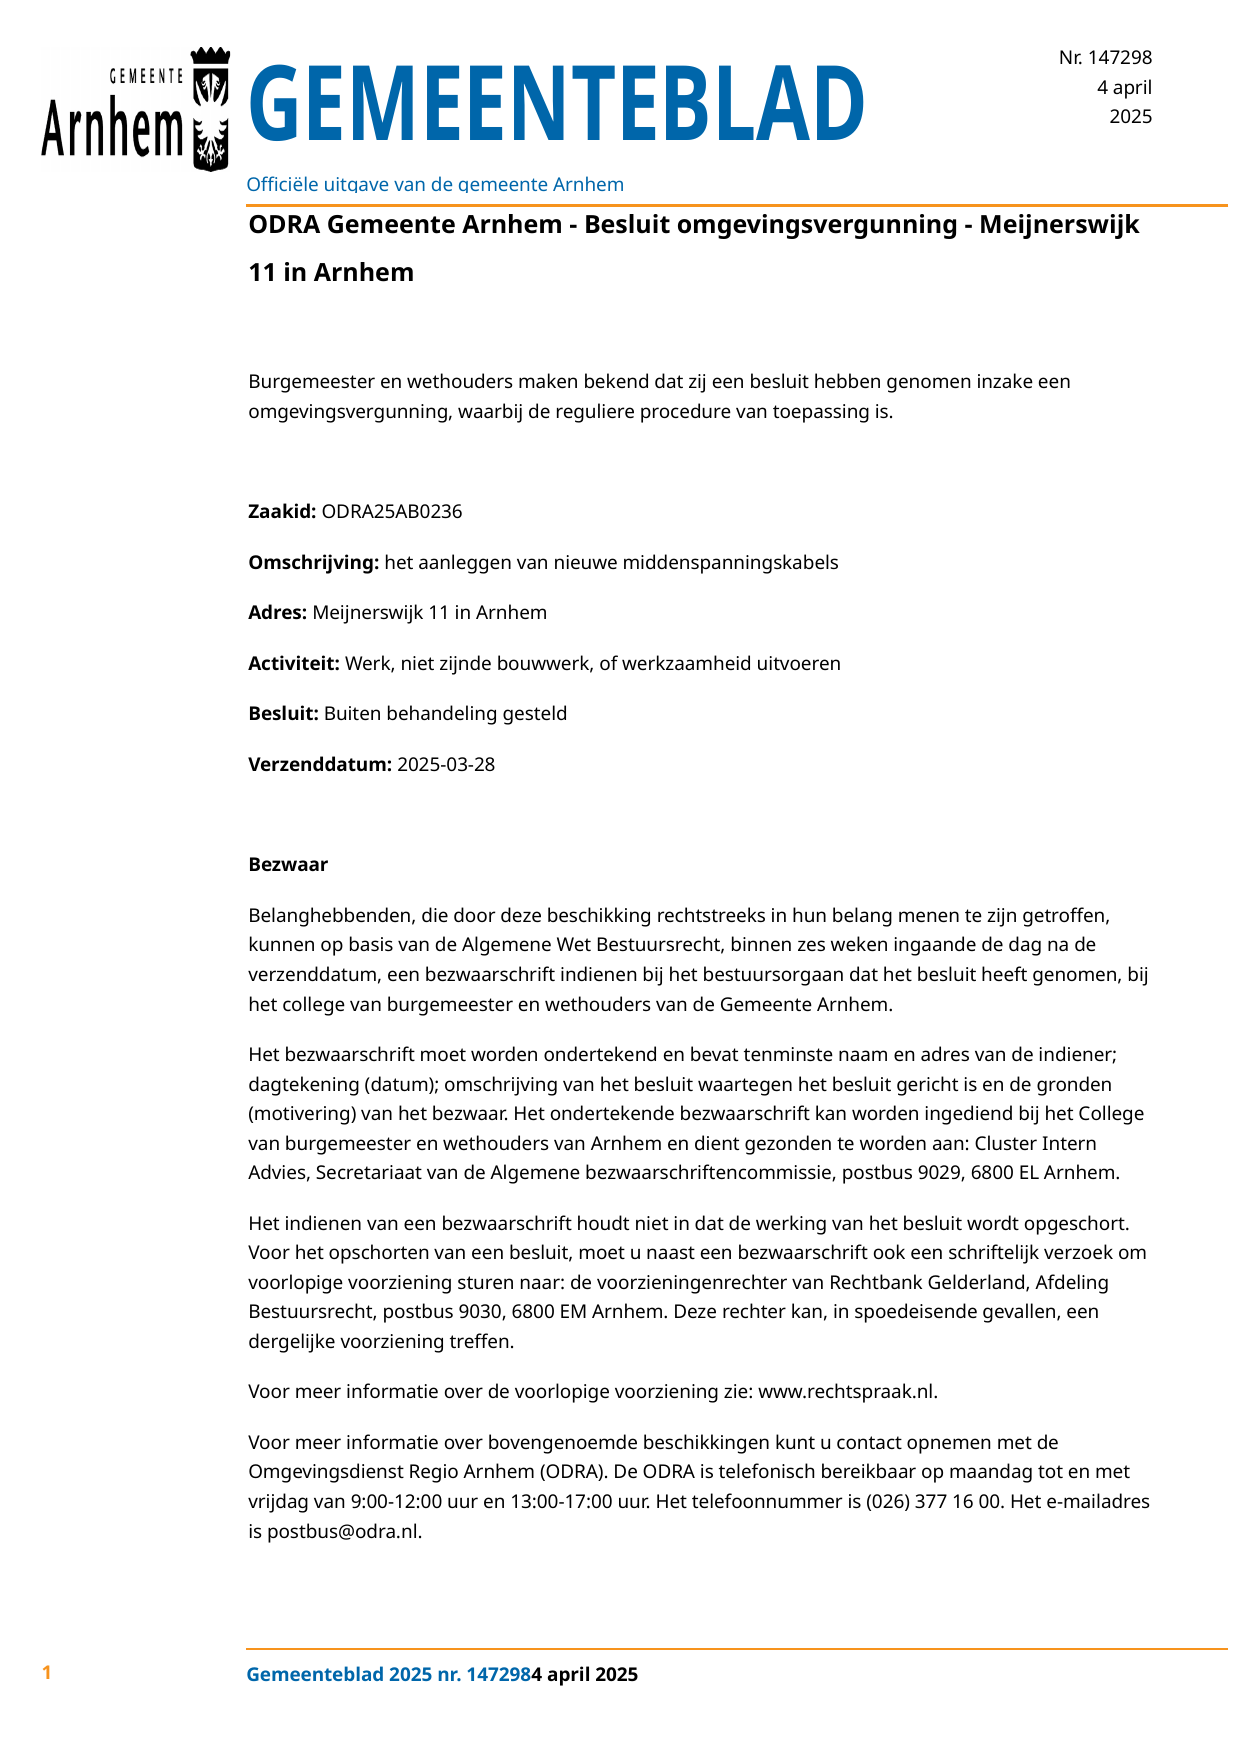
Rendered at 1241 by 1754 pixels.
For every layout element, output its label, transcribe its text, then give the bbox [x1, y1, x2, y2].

text Het bezwaarschrift moet worden ondertekend en bevat tenminste naam en adres van de indiener; dagtekening (datum); omschrijving van het besluit waartegen het besluit gericht is en de gronden (motivering) van het bezwaar. Het ondertekende bezwaarschrift kan worden ingediend bij het College van burgemeester en wethouders van Arnhem en dient gezonden te worden aan: Cluster Intern Advies, Secretariaat van de Algemene bezwaarschriftencommissie, postbus 9029, 6800 EL Arnhem. [248, 1041, 1152, 1185]
picture [41, 47, 231, 172]
text Besluit: Buiten behandeling gesteld [248, 700, 1152, 726]
text Het indienen van een bezwaarschrift houdt niet in dat de werking van het besluit wordt opgeschort. Voor het opschorten van een besluit, moet u naast een bezwaarschrift ook een schriftelijk verzoek om voorlopige voorziening sturen naar: de voorzieningenrechter van Rechtbank Gelderland, Afdeling Bestuursrecht, postbus 9030, 6800 EM Arnhem. Deze rechter kan, in spoedeisende gevallen, een dergelijke voorziening treffen. [248, 1210, 1152, 1354]
text Voor meer informatie over bovengenoemde beschikkingen kunt u contact opnemen met de Omgevingsdienst Regio Arnhem (ODRA). De ODRA is telefonisch bereikbaar op maandag tot en met vrijdag van 9:00-12:00 uur en 13:00-17:00 uur. Het telefoonnummer is (026) 377 16 00. Het e-mailadres is postbus@odra.nl. [248, 1429, 1152, 1544]
text Omschrijving: het aanleggen van nieuwe middenspanningskabels [248, 549, 1152, 575]
text Bezwaar [248, 852, 1152, 877]
text Verzenddatum: 2025-03-28 [248, 751, 1152, 777]
text Burgemeester en wethouders maken bekend dat zij een besluit hebben genomen inzake een omgevingsvergunning, waarbij de reguliere procedure van toepassing is. [248, 368, 1152, 424]
text Belanghebbenden, die door deze beschikking rechtstreeks in hun belang menen te zijn getroffen, kunnen op basis van de Algemene Wet Bestuursrecht, binnen zes weken ingaande de dag na de verzenddatum, een bezwaarschrift indienen bij het bestuursorgaan dat het besluit heeft genomen, bij het college van burgemeester en wethouders van de Gemeente Arnhem. [248, 902, 1152, 1017]
text Activiteit: Werk, niet zijnde bouwwerk, of werkzaamheid uitvoeren [248, 650, 1152, 676]
text ODRA Gemeente Arnhem - Besluit omgevingsvergunning - Meijnerswijk 11 in Arnhem [248, 207, 1152, 288]
text Zaakid: ODRA25AB0236 [248, 499, 1152, 524]
text Voor meer informatie over de voorlopige voorziening zie: www.rechtspraak.nl. [248, 1379, 1152, 1404]
text Adres: Meijnerswijk 11 in Arnhem [248, 599, 1152, 625]
